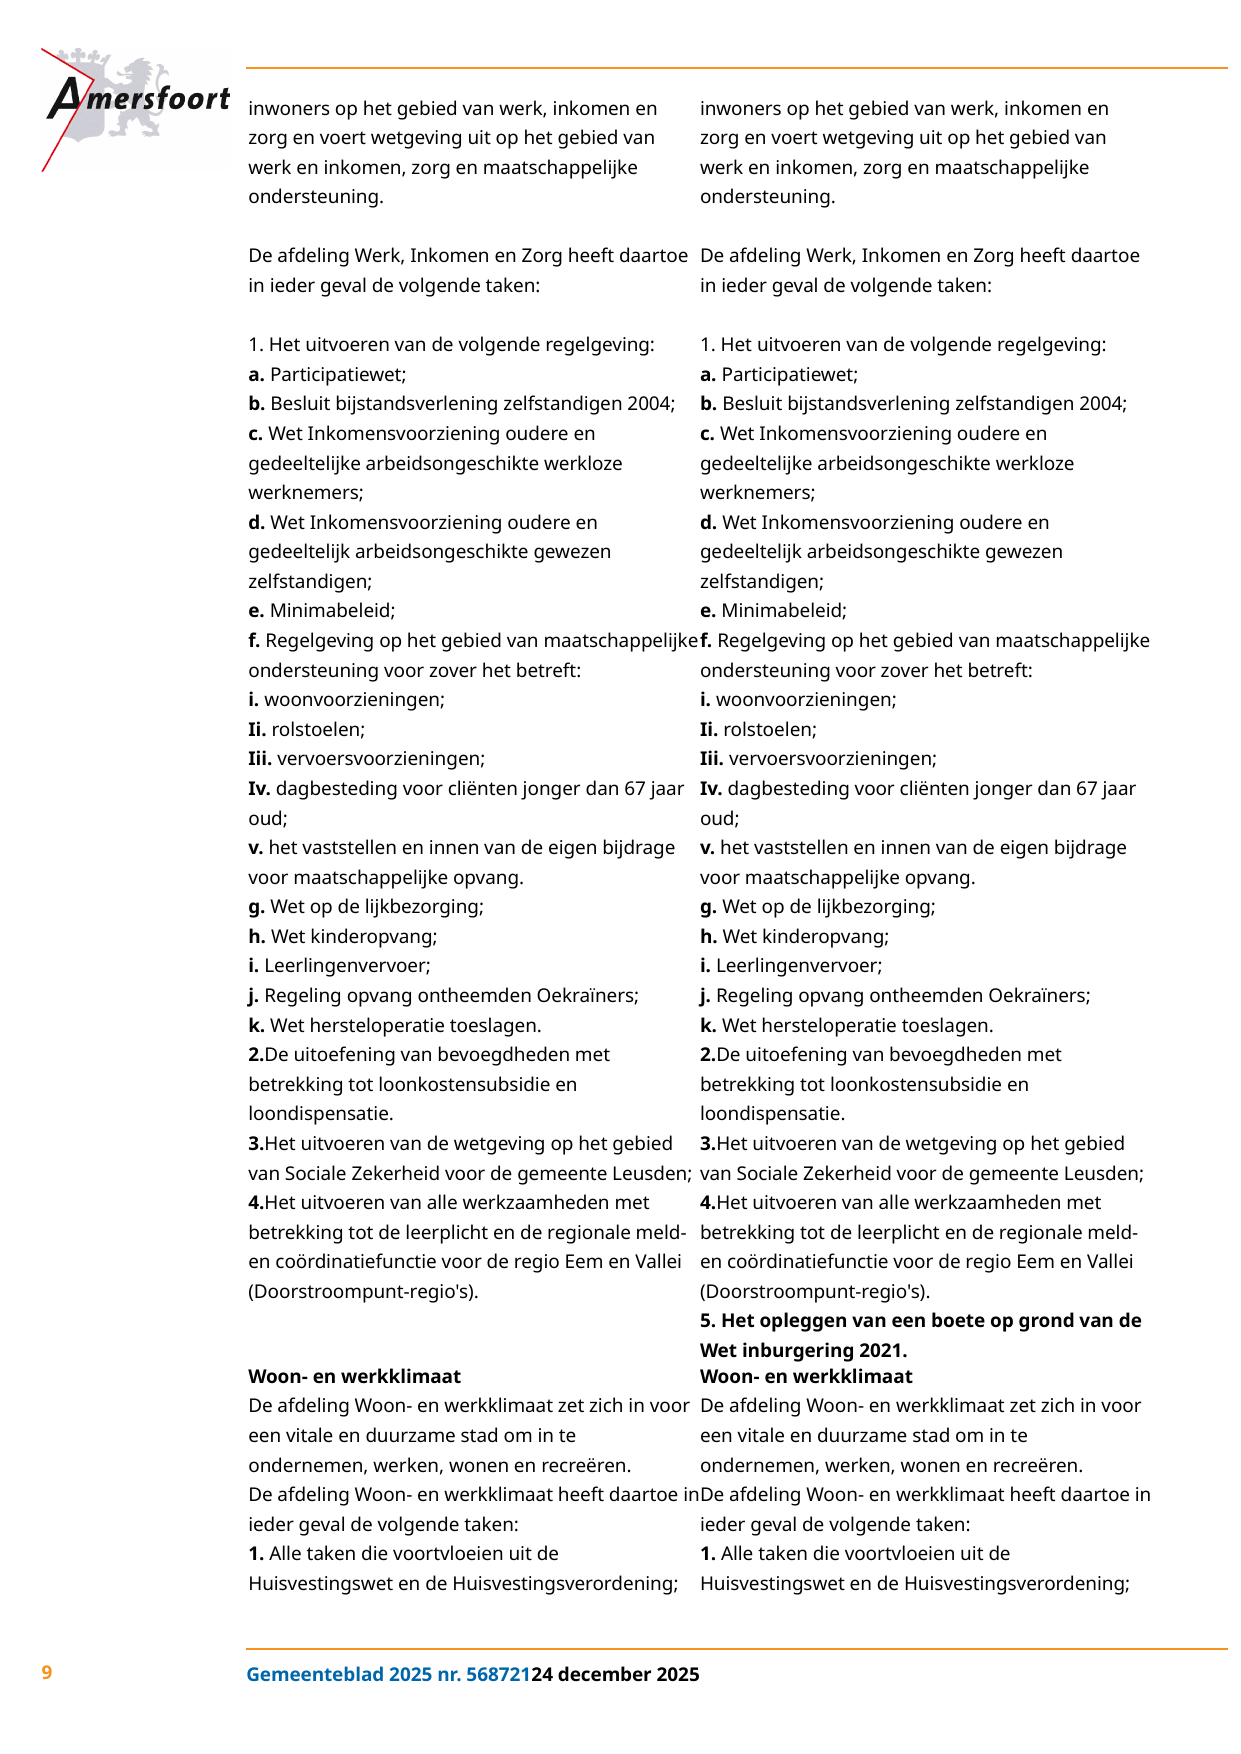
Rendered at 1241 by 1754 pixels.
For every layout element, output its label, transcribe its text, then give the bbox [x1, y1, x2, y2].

table_cell inwoners op het gebied van werk, inkomen en zorg en voert wetgeving uit op het gebied van werk en inkomen, zorg en maatschappelijke ondersteuning. De afdeling Werk, Inkomen en Zorg heeft daartoe in ieder geval de volgende taken: 1. Het uitvoeren van de volgende regelgeving: a. Participatiewet; b. Besluit bijstandsverlening zelfstandigen 2004; c. Wet Inkomensvoorziening oudere en gedeeltelijke arbeidsongeschikte werkloze werknemers; d. Wet Inkomensvoorziening oudere en gedeeltelijk arbeidsongeschikte gewezen zelfstandigen; e. Minimabeleid; f. Regelgeving op het gebied van maatschappelijke ondersteuning voor zover het betreft: i. woonvoorzieningen; Ii. rolstoelen; Iii. vervoersvoorzieningen; Iv. dagbesteding voor cliënten jonger dan 67 jaar oud; v. het vaststellen en innen van de eigen bijdrage voor maatschappelijke opvang. g. Wet op de lijkbezorging; h. Wet kinderopvang; i. Leerlingenvervoer; j. Regeling opvang ontheemden Oekraïners; k. Wet hersteloperatie toeslagen. 2.De uitoefening van bevoegdheden met betrekking tot loonkostensubsidie en loondispensatie. 3.Het uitvoeren van de wetgeving op het gebied van Sociale Zekerheid voor de gemeente Leusden; 4.Het uitvoeren van alle werkzaamheden met betrekking tot de leerplicht en de regionale meld- en coördinatiefunctie voor de regio Eem en Vallei (Doorstroompunt-regio's). [248, 95, 700, 1363]
table_cell Woon- en werkklimaat De afdeling Woon- en werkklimaat zet zich in voor een vitale en duurzame stad om in te ondernemen, werken, wonen en recreëren. De afdeling Woon- en werkklimaat heeft daartoe in ieder geval de volgende taken: 1. Alle taken die voortvloeien uit de Huisvestingswet en de Huisvestingsverordening; [248, 1363, 700, 1596]
table_cell Woon- en werkklimaat De afdeling Woon- en werkklimaat zet zich in voor een vitale en duurzame stad om in te ondernemen, werken, wonen en recreëren. De afdeling Woon- en werkklimaat heeft daartoe in ieder geval de volgende taken: 1. Alle taken die voortvloeien uit de Huisvestingswet en de Huisvestingsverordening; [700, 1363, 1152, 1596]
picture [41, 47, 231, 172]
table_cell inwoners op het gebied van werk, inkomen en zorg en voert wetgeving uit op het gebied van werk en inkomen, zorg en maatschappelijke ondersteuning. De afdeling Werk, Inkomen en Zorg heeft daartoe in ieder geval de volgende taken: 1. Het uitvoeren van de volgende regelgeving: a. Participatiewet; b. Besluit bijstandsverlening zelfstandigen 2004; c. Wet Inkomensvoorziening oudere en gedeeltelijke arbeidsongeschikte werkloze werknemers; d. Wet Inkomensvoorziening oudere en gedeeltelijk arbeidsongeschikte gewezen zelfstandigen; e. Minimabeleid; f. Regelgeving op het gebied van maatschappelijke ondersteuning voor zover het betreft: i. woonvoorzieningen; Ii. rolstoelen; Iii. vervoersvoorzieningen; Iv. dagbesteding voor cliënten jonger dan 67 jaar oud; v. het vaststellen en innen van de eigen bijdrage voor maatschappelijke opvang. g. Wet op de lijkbezorging; h. Wet kinderopvang; i. Leerlingenvervoer; j. Regeling opvang ontheemden Oekraïners; k. Wet hersteloperatie toeslagen. 2.De uitoefening van bevoegdheden met betrekking tot loonkostensubsidie en loondispensatie. 3.Het uitvoeren van de wetgeving op het gebied van Sociale Zekerheid voor de gemeente Leusden; 4.Het uitvoeren van alle werkzaamheden met betrekking tot de leerplicht en de regionale meld- en coördinatiefunctie voor de regio Eem en Vallei (Doorstroompunt-regio's). 5. Het opleggen van een boete op grond van de Wet inburgering 2021. [700, 95, 1152, 1363]
